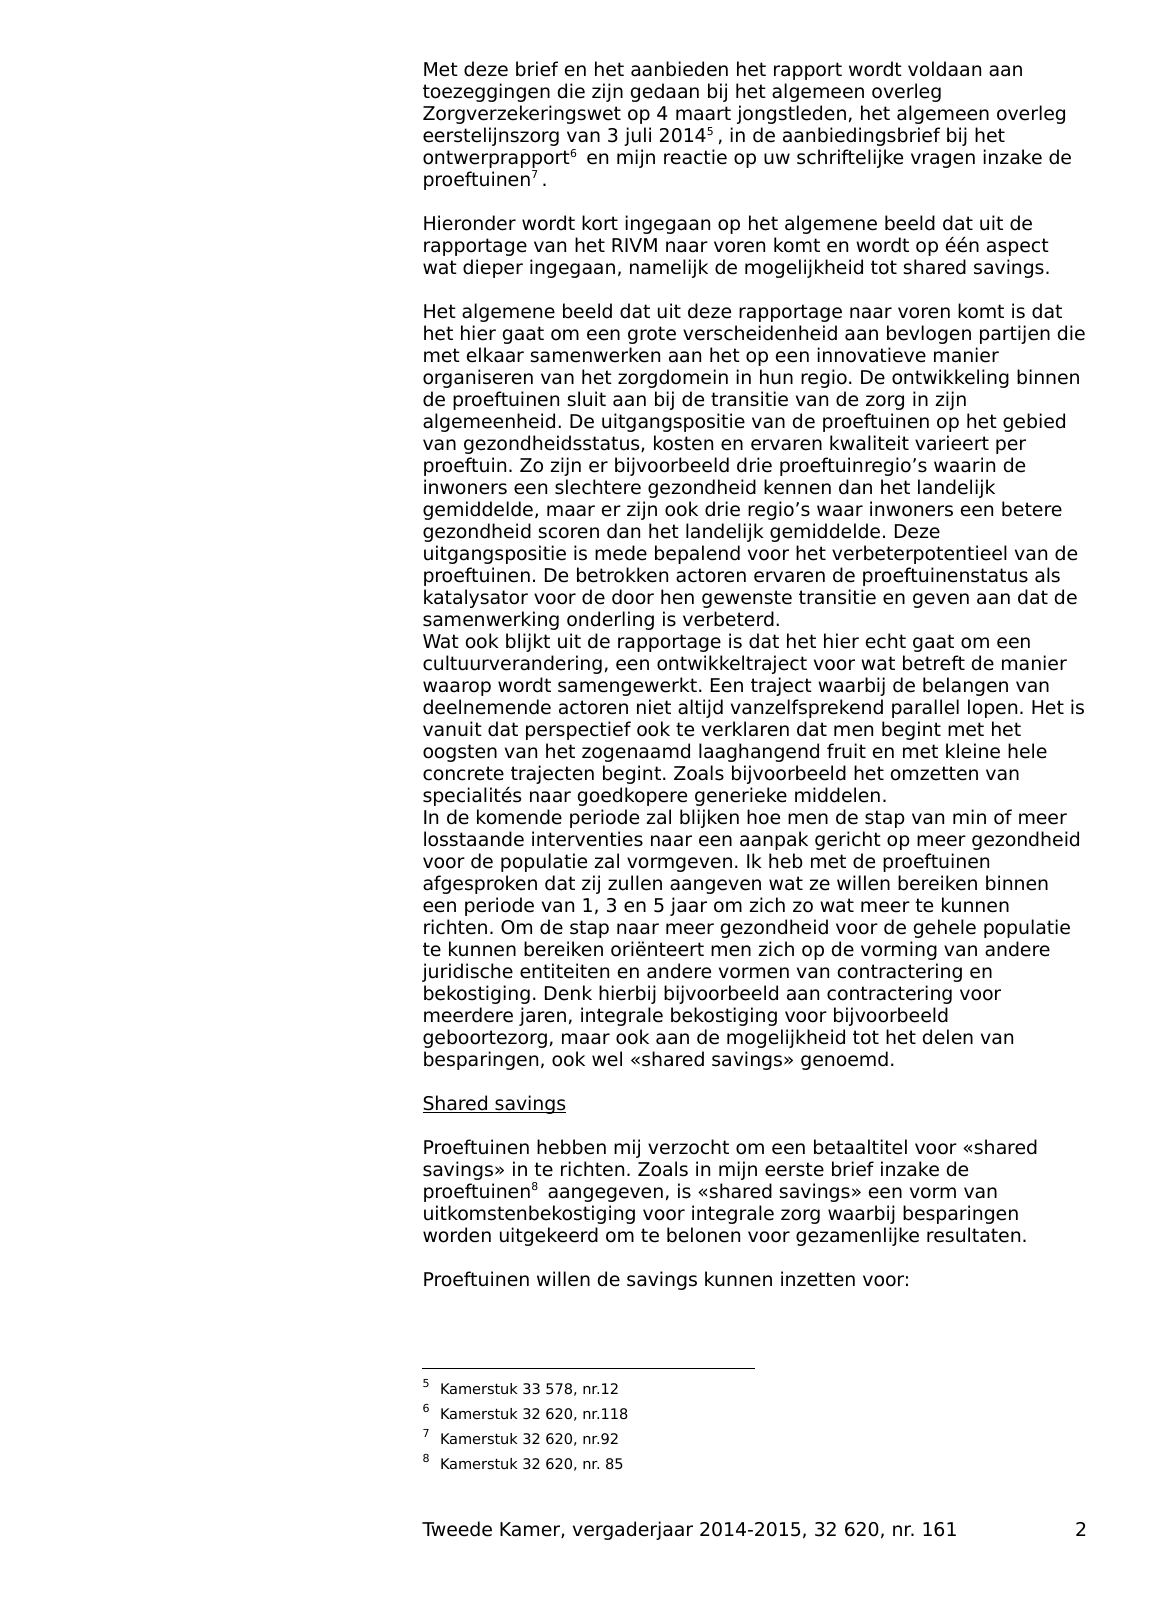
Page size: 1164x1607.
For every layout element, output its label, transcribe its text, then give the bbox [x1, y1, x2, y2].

text Het algemene beeld dat uit deze rapportage naar voren komt is dat het hier gaat om een grote verscheidenheid aan bevlogen partijen die met elkaar samenwerken aan het op een innovatieve manier organiseren van het zorgdomein in hun regio. De ontwikkeling binnen de proeftuinen sluit aan bij de transitie van de zorg in zijn algemeenheid. De uitgangspositie van de proeftuinen op het gebied van gezondheidsstatus, kosten en ervaren kwaliteit varieert per proeftuin. Zo zijn er bijvoorbeeld drie proeftuinregio’s waarin de inwoners een slechtere gezondheid kennen dan het landelijk gemiddelde, maar er zijn ook drie regio’s waar inwoners een betere gezondheid scoren dan het landelijk gemiddelde. Deze uitgangspositie is mede bepalend voor het verbeterpotentieel van de proeftuinen. De betrokken actoren ervaren de proeftuinenstatus als katalysator voor de door hen gewenste transitie en geven aan dat de samenwerking onderling is verbeterd. [422, 301, 1087, 631]
subtitle Shared savings [422, 1093, 1087, 1115]
text Kamerstuk 32 620, nr.118 [422, 1402, 1087, 1424]
text Hieronder wordt kort ingegaan op het algemene beeld dat uit de rapportage van het RIVM naar voren komt en wordt op één aspect wat dieper ingegaan, namelijk de mogelijkheid tot shared savings. [422, 213, 1087, 279]
text In de komende periode zal blijken hoe men de stap van min of meer losstaande interventies naar een aanpak gericht op meer gezondheid voor de populatie zal vormgeven. Ik heb met de proeftuinen afgesproken dat zij zullen aangeven wat ze willen bereiken binnen een periode van 1, 3 en 5 jaar om zich zo wat meer te kunnen richten. Om de stap naar meer gezondheid voor de gehele populatie te kunnen bereiken oriënteert men zich op de vorming van andere juridische entiteiten en andere vormen van contractering en bekostiging. Denk hierbij bijvoorbeeld aan contractering voor meerdere jaren, integrale bekostiging voor bijvoorbeeld geboortezorg, maar ook aan de mogelijkheid tot het delen van besparingen, ook wel «shared savings» genoemd. [422, 807, 1087, 1071]
text Met deze brief en het aanbieden het rapport wordt voldaan aan toezeggingen die zijn gedaan bij het algemeen overleg Zorgverzekeringswet op 4 maart jongstleden, het algemeen overleg eerstelijnszorg van 3 juli 2014, in de aanbiedingsbrief bij het ontwerprapport en mijn reactie op uw schriftelijke vragen inzake de proeftuinen. [422, 59, 1087, 191]
text Kamerstuk 33 578, nr.12 [422, 1377, 1087, 1399]
text Proeftuinen hebben mij verzocht om een betaaltitel voor «shared savings» in te richten. Zoals in mijn eerste brief inzake de proeftuinen aangegeven, is «shared savings» een vorm van uitkomstenbekostiging voor integrale zorg waarbij besparingen worden uitgekeerd om te belonen voor gezamenlijke resultaten. [422, 1137, 1087, 1247]
text Proeftuinen willen de savings kunnen inzetten voor: [422, 1269, 1087, 1291]
text Wat ook blijkt uit de rapportage is dat het hier echt gaat om een cultuurverandering, een ontwikkeltraject voor wat betreft de manier waarop wordt samengewerkt. Een traject waarbij de belangen van deelnemende actoren niet altijd vanzelfsprekend parallel lopen. Het is vanuit dat perspectief ook te verklaren dat men begint met het oogsten van het zogenaamd laaghangend fruit en met kleine hele concrete trajecten begint. Zoals bijvoorbeeld het omzetten van specialités naar goedkopere generieke middelen. [422, 631, 1087, 807]
text Kamerstuk 32 620, nr.92 [422, 1427, 1087, 1449]
text Kamerstuk 32 620, nr. 85 [422, 1452, 1087, 1474]
